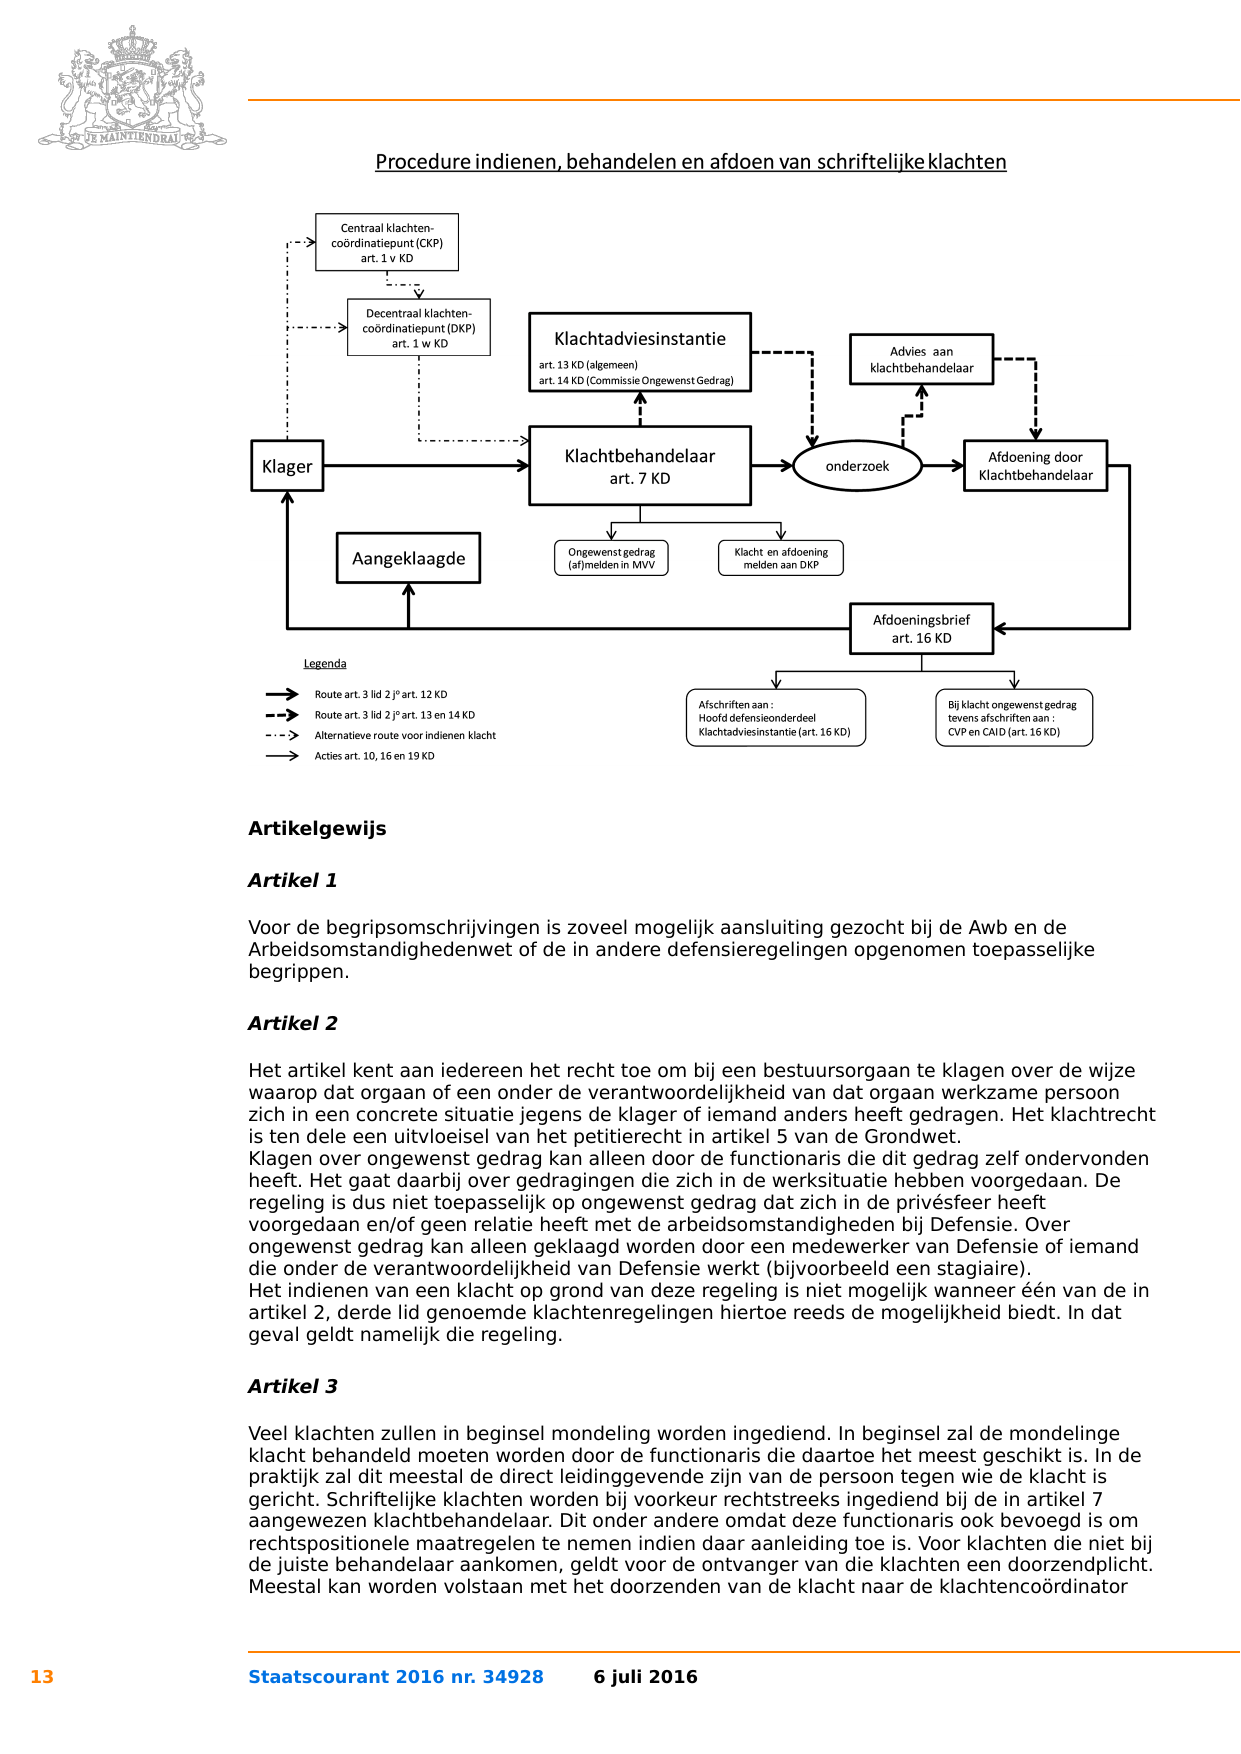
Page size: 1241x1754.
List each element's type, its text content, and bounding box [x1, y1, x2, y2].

picture [248, 151, 1134, 766]
text Voor de begripsomschrijvingen is zoveel mogelijk aansluiting gezocht bij de Awb en de Arbeidsomstandighedenwet of de in andere defensieregelingen opgenomen toepasselijke begrippen. [248, 917, 1163, 983]
text Het indienen van een klacht op grond van deze regeling is niet mogelijk wanneer één van de in artikel 2, derde lid genoemde klachtenregelingen hiertoe reeds de mogelijkheid biedt. In dat geval geldt namelijk die regeling. [248, 1279, 1163, 1346]
text Veel klachten zullen in beginsel mondeling worden ingediend. In beginsel zal de mondelinge klacht behandeld moeten worden door de functionaris die daartoe het meest geschikt is. In de praktijk zal dit meestal de direct leidinggevende zijn van de persoon tegen wie de klacht is gericht. Schriftelijke klachten worden bij voorkeur rechtstreeks ingediend bij de in artikel 7 aangewezen klachtbehandelaar. Dit onder andere omdat deze functionaris ook bevoegd is om rechtspositionele maatregelen te nemen indien daar aanleiding toe is. Voor klachten die niet bij de juiste behandelaar aankomen, geldt voor de ontvanger van die klachten een doorzendplicht. Meestal kan worden volstaan met het doorzenden van de klacht naar de klachtencoördinator [248, 1422, 1163, 1598]
subtitle Artikel 3 [248, 1376, 1163, 1397]
subtitle Artikelgewijs [248, 818, 1163, 840]
picture [38, 25, 227, 150]
subtitle Artikel 1 [248, 870, 1163, 892]
text Klagen over ongewenst gedrag kan alleen door de functionaris die dit gedrag zelf ondervonden heeft. Het gaat daarbij over gedragingen die zich in de werksituatie hebben voorgedaan. De regeling is dus niet toepasselijk op ongewenst gedrag dat zich in de privésfeer heeft voorgedaan en/of geen relatie heeft met de arbeidsomstandigheden bij Defensie. Over ongewenst gedrag kan alleen geklaagd worden door een medewerker van Defensie of iemand die onder de verantwoordelijkheid van Defensie werkt (bijvoorbeeld een stagiaire). [248, 1148, 1163, 1279]
subtitle Artikel 2 [248, 1013, 1163, 1035]
text Het artikel kent aan iedereen het recht toe om bij een bestuursorgaan te klagen over de wijze waarop dat orgaan of een onder de verantwoordelijkheid van dat orgaan werkzame persoon zich in een concrete situatie jegens de klager of iemand anders heeft gedragen. Het klachtrecht is ten dele een uitvloeisel van het petitierecht in artikel 5 van de Grondwet. [248, 1060, 1163, 1148]
